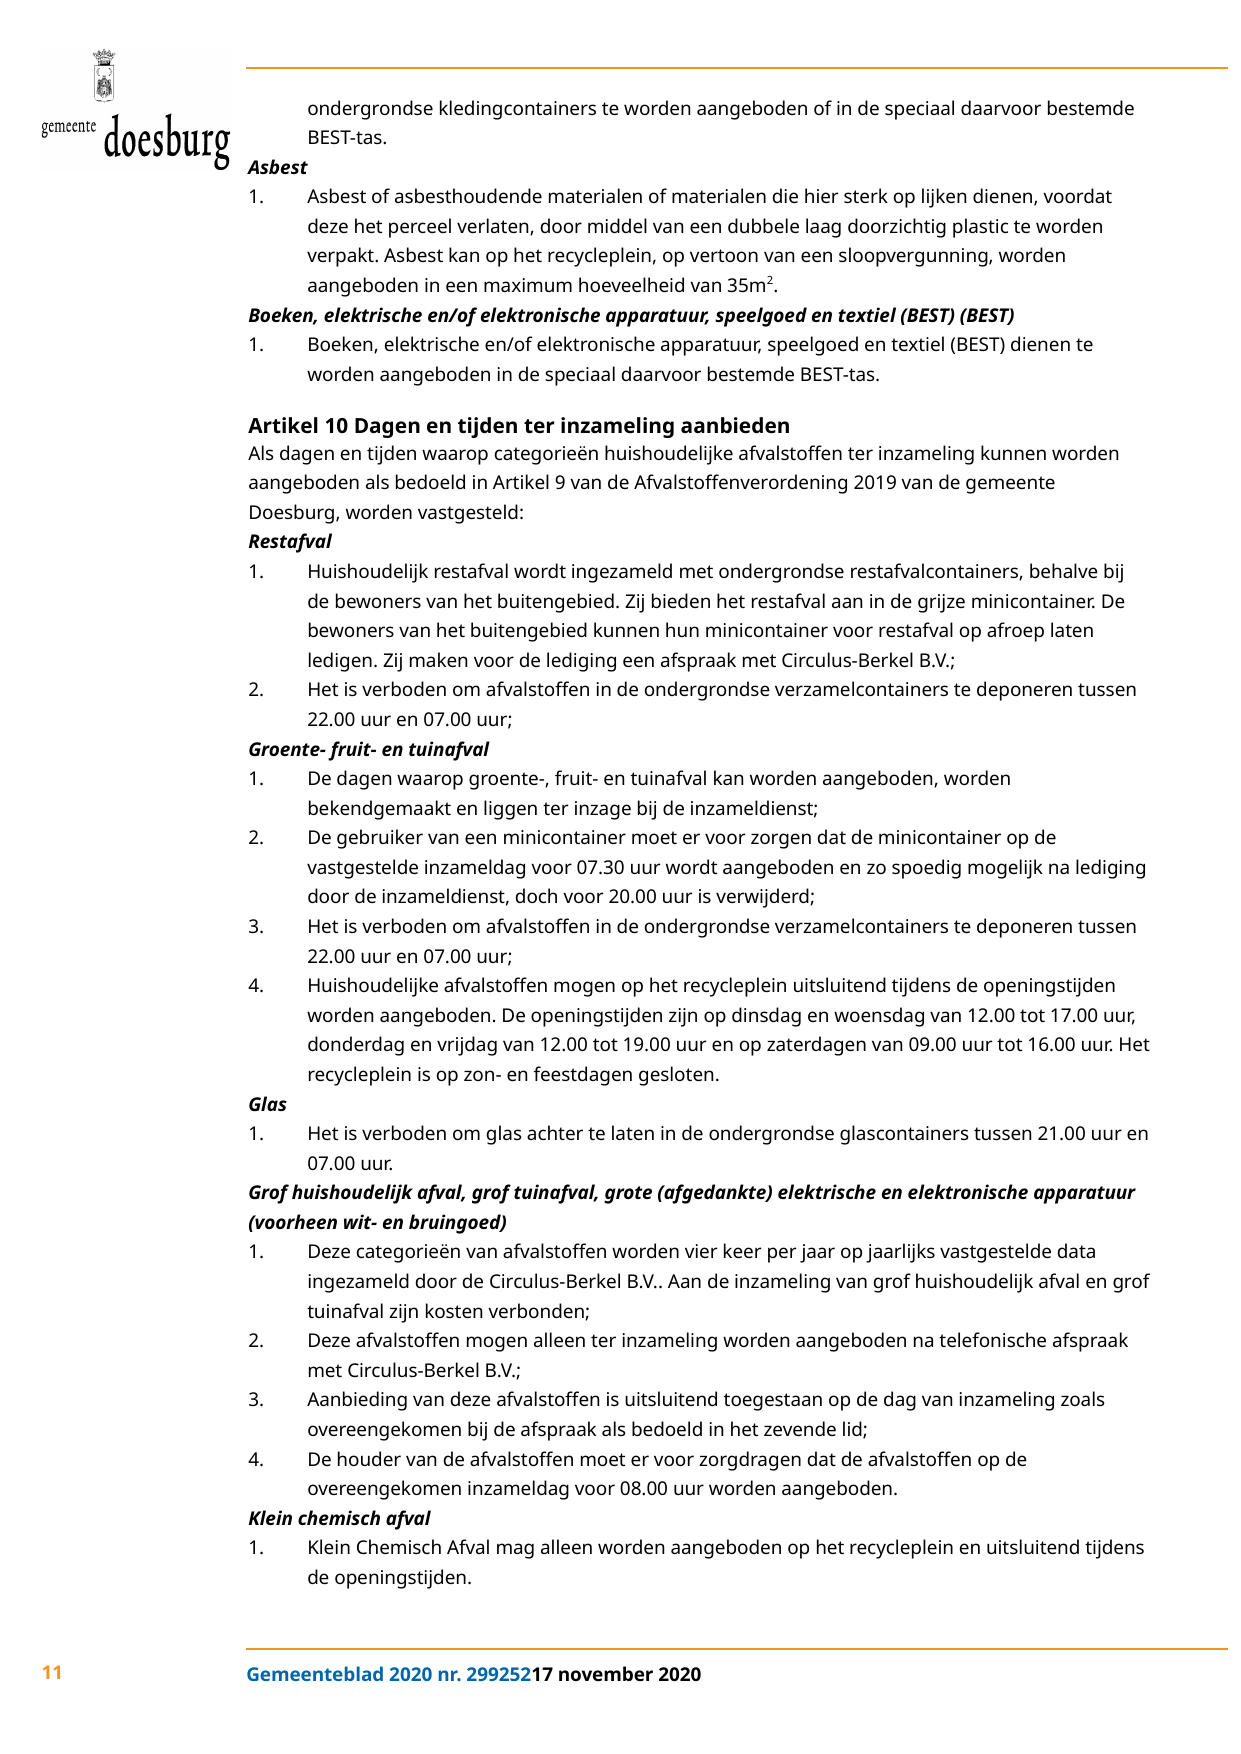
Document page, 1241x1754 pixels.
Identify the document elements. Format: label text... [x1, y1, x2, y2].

list ondergrondse kledingcontainers te worden aangeboden of in de speciaal daarvoor bestemde BEST-tas. [248, 95, 1152, 150]
list De dagen waarop groente-, fruit- en tuinafval kan worden aangeboden, worden bekendgemaakt en liggen ter inzage bij de inzameldienst; [248, 765, 1152, 821]
list De houder van de afvalstoffen moet er voor zorgdragen dat de afvalstoffen op de overeengekomen inzameldag voor 08.00 uur worden aangeboden. [248, 1446, 1152, 1501]
list Boeken, elektrische en/of elektronische apparatuur, speelgoed en textiel (BEST) dienen te worden aangeboden in de speciaal daarvoor bestemde BEST-tas. [248, 331, 1152, 387]
list Klein Chemisch Afval mag alleen worden aangeboden op het recycleplein en uitsluitend tijdens de openingstijden. [248, 1534, 1152, 1590]
text Als dagen en tijden waarop categorieën huishoudelijke afvalstoffen ter inzameling kunnen worden aangeboden als bedoeld in Artikel 9 van de Afvalstoffenverordening 2019 van de gemeente Doesburg, worden vastgesteld: [248, 440, 1152, 525]
list Het is verboden om afvalstoffen in de ondergrondse verzamelcontainers te deponeren tussen 22.00 uur en 07.00 uur; [248, 677, 1152, 732]
list De gebruiker van een minicontainer moet er voor zorgen dat de minicontainer op de vastgestelde inzameldag voor 07.30 uur wordt aangeboden en zo spoedig mogelijk na lediging door de inzameldienst, doch voor 20.00 uur is verwijderd; [248, 824, 1152, 909]
text Restafval [248, 529, 1152, 554]
list Deze afvalstoffen mogen alleen ter inzameling worden aangeboden na telefonische afspraak met Circulus-Berkel B.V.; [248, 1327, 1152, 1383]
text Asbest [248, 154, 1152, 180]
text Glas [248, 1091, 1152, 1116]
list Asbest of asbesthoudende materialen of materialen die hier sterk op lijken dienen, voordat deze het perceel verlaten, door middel van een dubbele laag doorzichtig plastic te worden verpakt. Asbest kan op het recycleplein, op vertoon van een sloopvergunning, worden aangeboden in een maximum hoeveelheid van 35m2. [248, 183, 1152, 298]
list Deze categorieën van afvalstoffen worden vier keer per jaar op jaarlijks vastgestelde data ingezameld door de Circulus-Berkel B.V.. Aan de inzameling van grof huishoudelijk afval en grof tuinafval zijn kosten verbonden; [248, 1239, 1152, 1323]
text Boeken, elektrische en/of elektronische apparatuur, speelgoed en textiel (BEST) (BEST) [248, 302, 1152, 328]
list Het is verboden om glas achter te laten in de ondergrondse glascontainers tussen 21.00 uur en 07.00 uur. [248, 1120, 1152, 1176]
list Aanbieding van deze afvalstoffen is uitsluitend toegestaan op de dag van inzameling zoals overeengekomen bij de afspraak als bedoeld in het zevende lid; [248, 1387, 1152, 1442]
picture [41, 47, 231, 172]
text Grof huishoudelijk afval, grof tuinafval, grote (afgedankte) elektrische en elektronische apparatuur (voorheen wit- en bruingoed) [248, 1179, 1152, 1235]
text Groente- fruit- en tuinafval [248, 736, 1152, 761]
text Artikel 10 Dagen en tijden ter inzameling aanbieden [248, 411, 1152, 440]
list Huishoudelijk restafval wordt ingezameld met ondergrondse restafvalcontainers, behalve bij de bewoners van het buitengebied. Zij bieden het restafval aan in de grijze minicontainer. De bewoners van het buitengebied kunnen hun minicontainer voor restafval op afroep laten ledigen. Zij maken voor de lediging een afspraak met Circulus-Berkel B.V.; [248, 558, 1152, 673]
list Het is verboden om afvalstoffen in de ondergrondse verzamelcontainers te deponeren tussen 22.00 uur en 07.00 uur; [248, 913, 1152, 968]
text Klein chemisch afval [248, 1505, 1152, 1531]
list Huishoudelijke afvalstoffen mogen op het recycleplein uitsluitend tijdens de openingstijden worden aangeboden. De openingstijden zijn op dinsdag en woensdag van 12.00 tot 17.00 uur, donderdag en vrijdag van 12.00 tot 19.00 uur en op zaterdagen van 09.00 uur tot 16.00 uur. Het recycleplein is op zon- en feestdagen gesloten. [248, 972, 1152, 1087]
